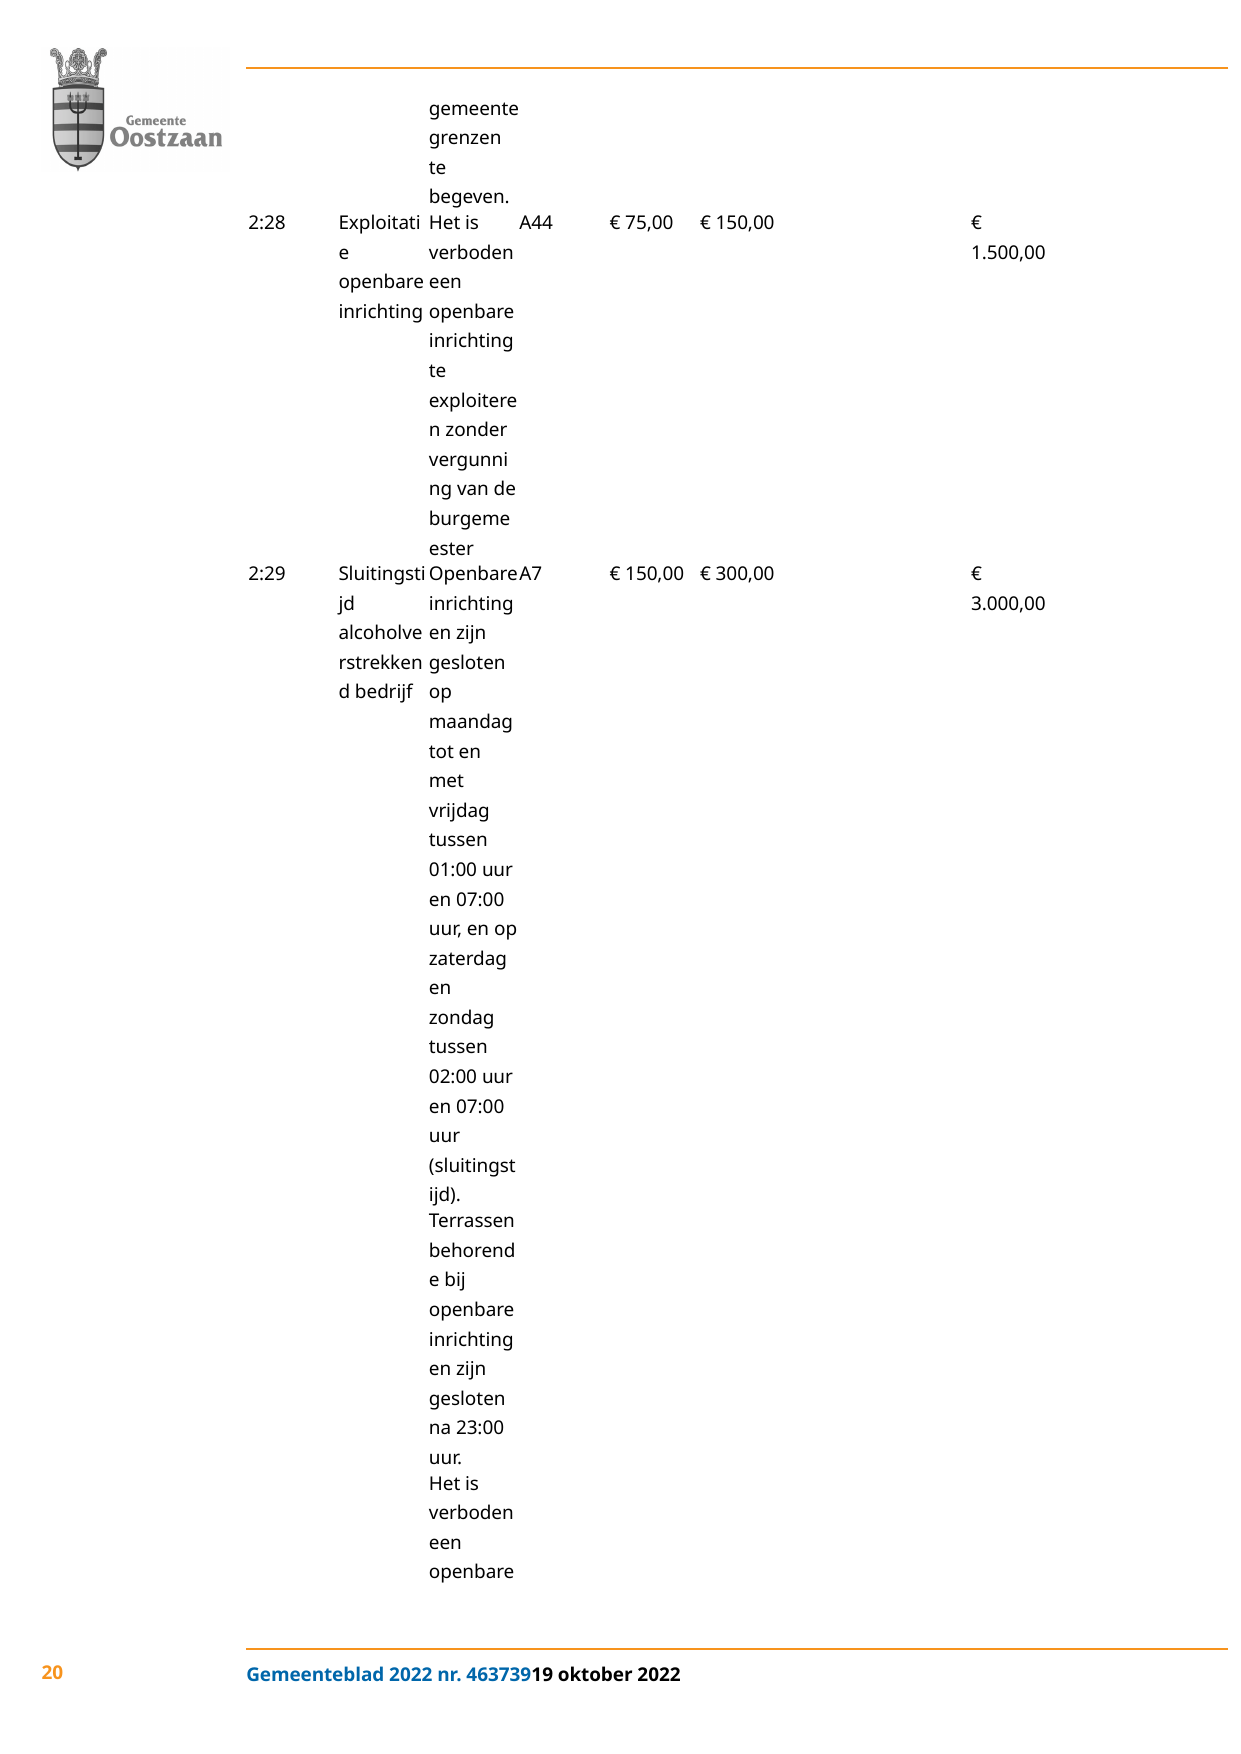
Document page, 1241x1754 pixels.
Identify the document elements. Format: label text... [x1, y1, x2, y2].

picture [41, 47, 231, 172]
table_cell Het is verboden een openbare [429, 1470, 519, 1584]
table_cell A44 [519, 209, 609, 560]
table_cell gemeentegrenzen te begeven. [429, 95, 519, 209]
table_cell € 150,00 [700, 209, 971, 560]
table_cell A7 [519, 560, 609, 1584]
table_cell 2:28 [248, 209, 338, 560]
table_cell Sluitingstijd alcoholverstrekkend bedrijf [338, 560, 429, 1584]
table_cell [338, 95, 429, 209]
table_cell Openbare inrichtingen zijn gesloten op maandag tot en met vrijdag tussen 01:00 uur en 07:00 uur, en op zaterdag en zondag tussen 02:00 uur en 07:00 uur (sluitingstijd). [429, 560, 519, 1207]
table_cell [1061, 95, 1152, 209]
table_cell Het is verboden een openbare inrichting te exploiteren zonder vergunning van de burgemeester [429, 209, 519, 560]
table_cell [609, 95, 700, 209]
table_cell € 300,00 [700, 560, 971, 1584]
table_cell € 150,00 [609, 560, 700, 1584]
table_cell Exploitatie openbare inrichting [338, 209, 429, 560]
table_cell [971, 95, 1061, 209]
table_cell € 1.500,00 [971, 209, 1061, 560]
table_cell € 75,00 [609, 209, 700, 560]
table_cell [700, 95, 971, 209]
table_cell [248, 95, 338, 209]
table_cell 2:29 [248, 560, 338, 1584]
table_cell Terrassen behorende bij openbare inrichtingen zijn gesloten na 23:00 uur. [429, 1208, 519, 1470]
table_cell € 3.000,00 [971, 560, 1061, 1584]
table_cell [519, 95, 609, 209]
